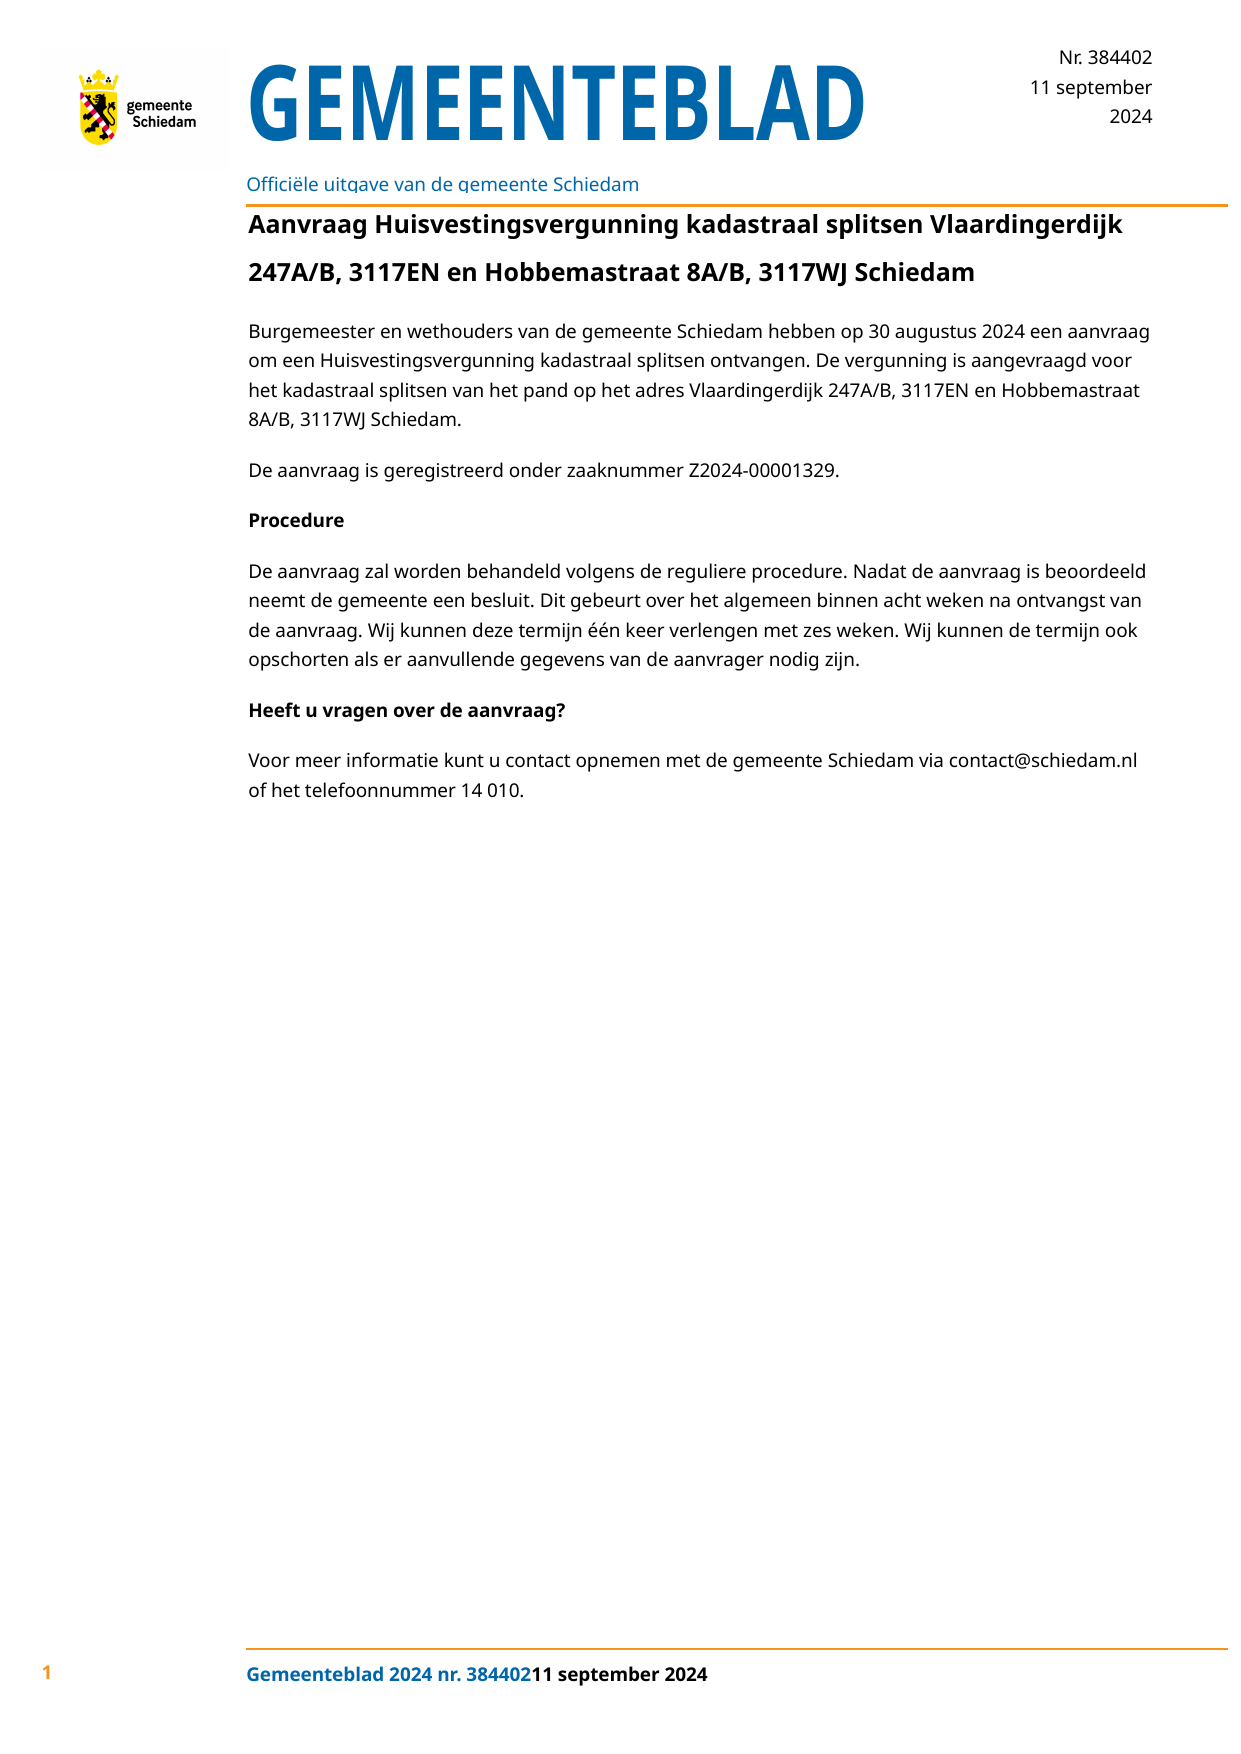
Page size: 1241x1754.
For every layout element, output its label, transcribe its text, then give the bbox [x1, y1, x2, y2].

text De aanvraag zal worden behandeld volgens de reguliere procedure. Nadat de aanvraag is beoordeeld neemt de gemeente een besluit. Dit gebeurt over het algemeen binnen acht weken na ontvangst van de aanvraag. Wij kunnen deze termijn één keer verlengen met zes weken. Wij kunnen de termijn ook opschorten als er aanvullende gegevens van de aanvrager nodig zijn. [248, 558, 1152, 672]
text Voor meer informatie kunt u contact opnemen met de gemeente Schiedam via contact@schiedam.nl of het telefoonnummer 14 010. [248, 747, 1152, 803]
text Burgemeester en wethouders van de gemeente Schiedam hebben op 30 augustus 2024 een aanvraag om een Huisvestingsvergunning kadastraal splitsen ontvangen. De vergunning is aangevraagd voor het kadastraal splitsen van het pand op het adres Vlaardingerdijk 247A/B, 3117EN en Hobbemastraat 8A/B, 3117WJ Schiedam. [248, 318, 1152, 432]
picture [41, 47, 231, 172]
text De aanvraag is geregistreerd onder zaaknummer Z2024-00001329. [248, 457, 1152, 483]
text Aanvraag Huisvestingsvergunning kadastraal splitsen Vlaardingerdijk 247A/B, 3117EN en Hobbemastraat 8A/B, 3117WJ Schiedam [248, 207, 1152, 288]
text Heeft u vragen over de aanvraag? [248, 697, 1152, 723]
text Procedure [248, 507, 1152, 533]
